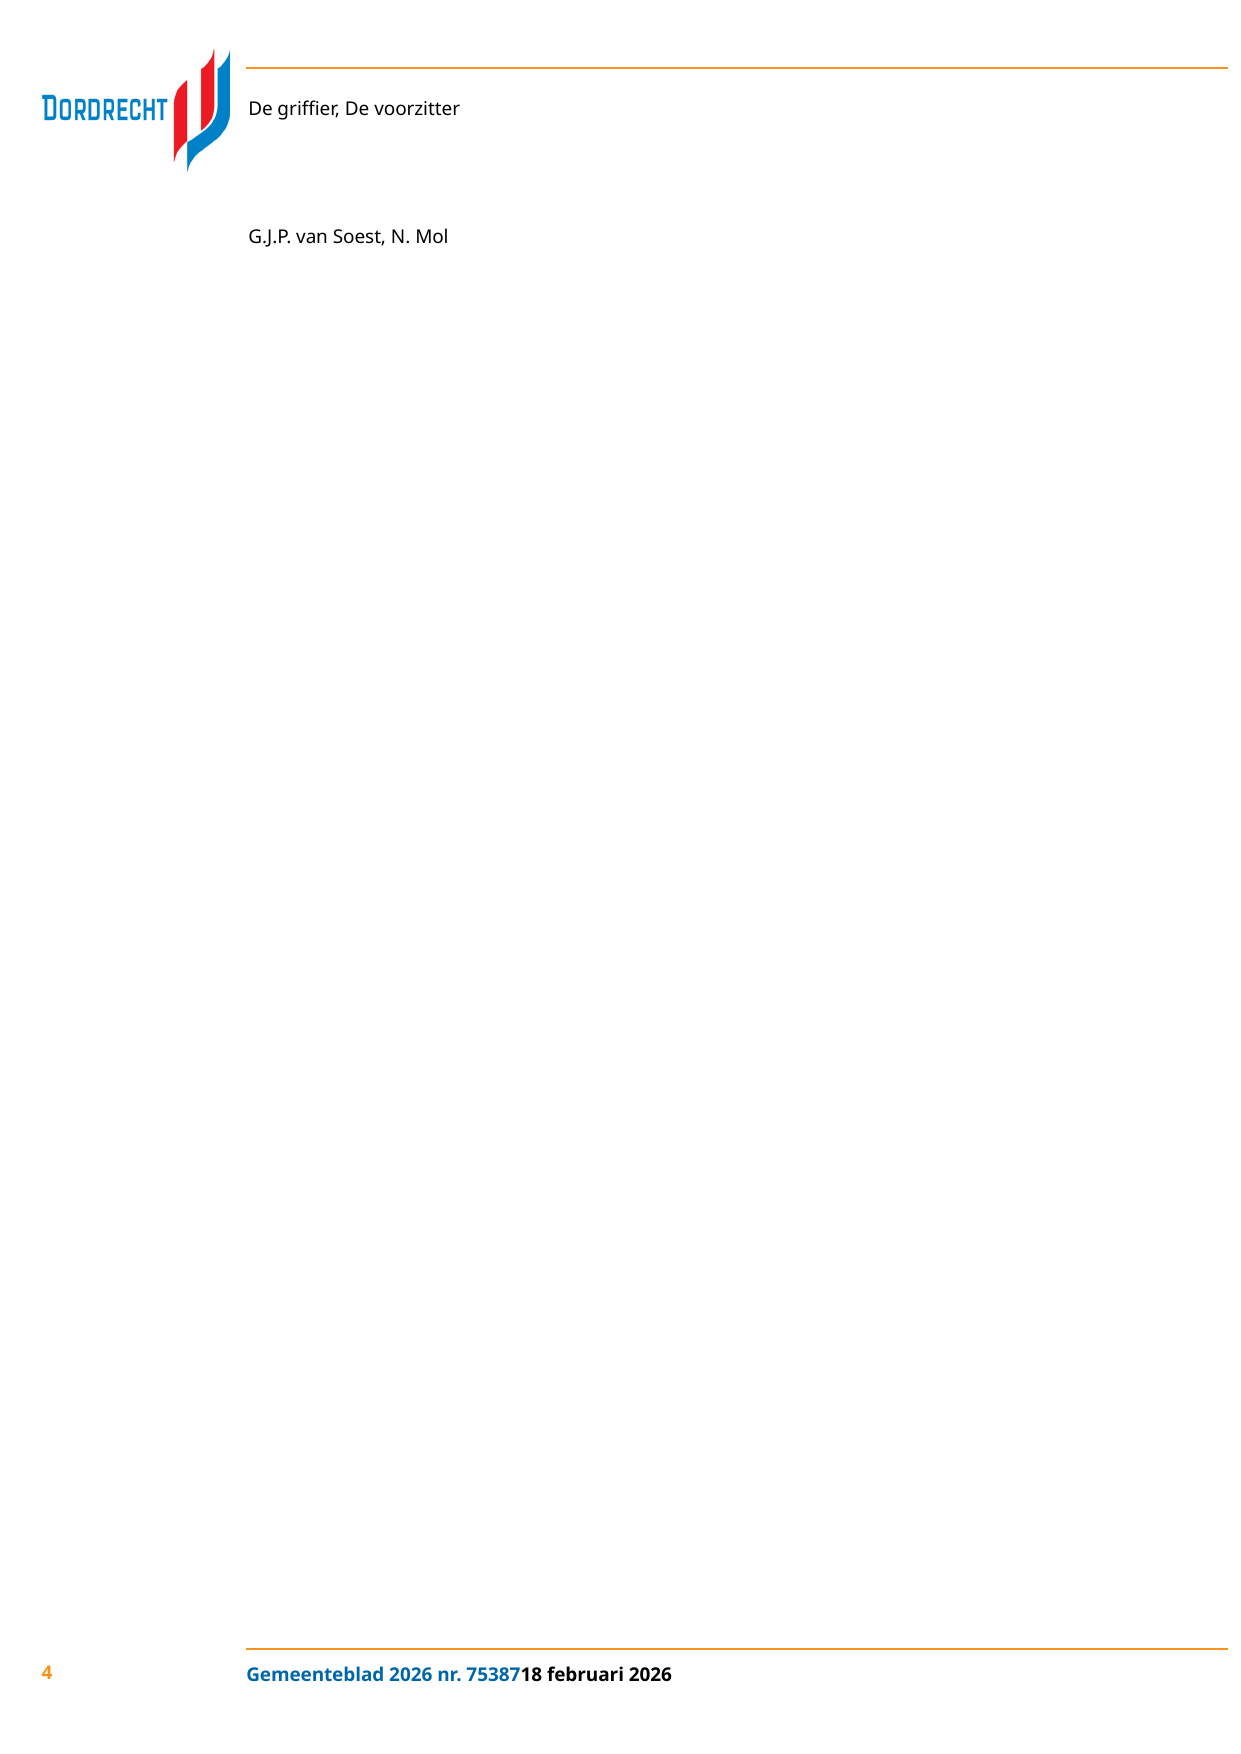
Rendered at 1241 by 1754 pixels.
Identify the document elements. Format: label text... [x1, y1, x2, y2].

text De griffier, De voorzitter [248, 95, 1152, 121]
picture [41, 47, 231, 172]
text G.J.P. van Soest, N. Mol [248, 223, 1152, 249]
